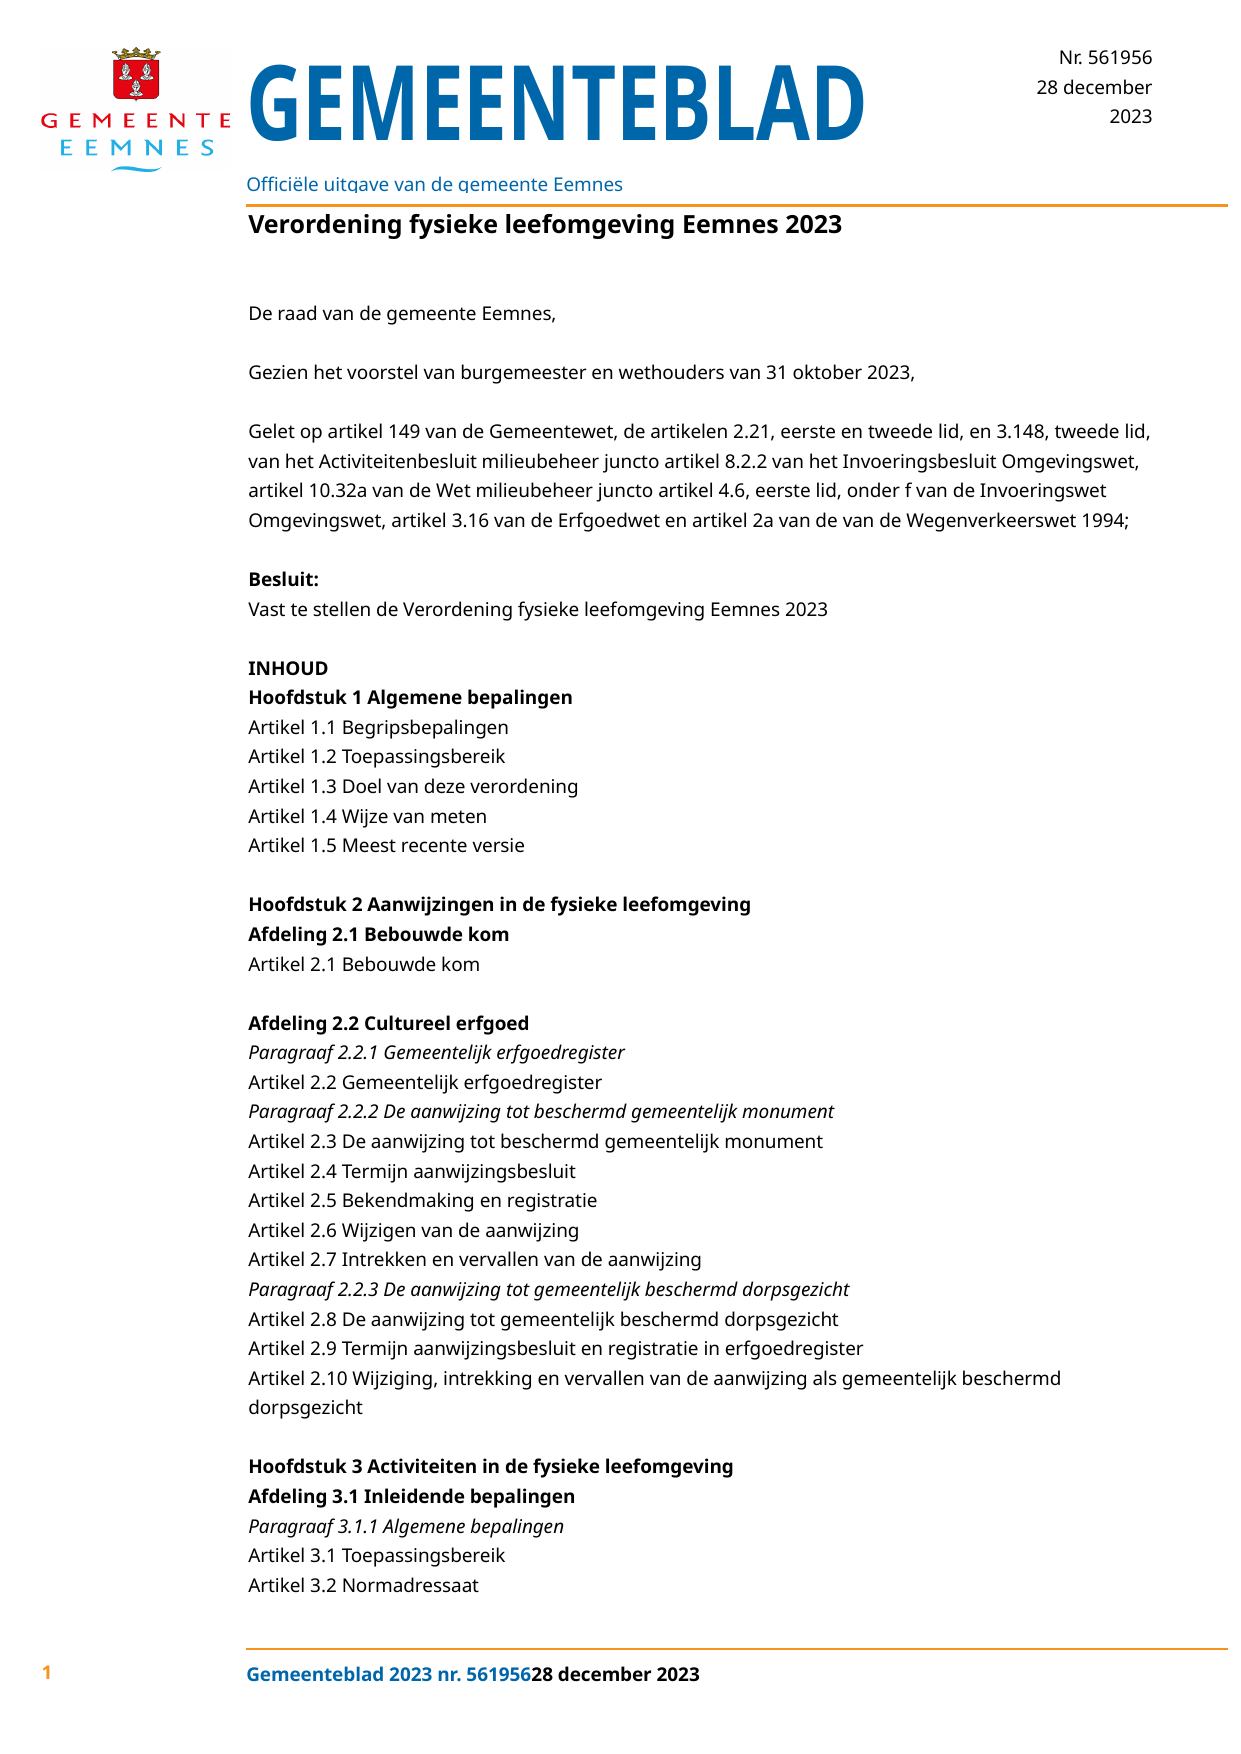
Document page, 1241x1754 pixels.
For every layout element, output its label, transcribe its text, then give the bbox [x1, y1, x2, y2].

text Afdeling 2.1 Bebouwde kom [248, 921, 1152, 947]
text Artikel 2.1 Bebouwde kom [248, 951, 1152, 976]
text Artikel 2.5 Bekendmaking en registratie [248, 1187, 1152, 1213]
picture [41, 47, 231, 172]
text Artikel 1.1 Begripsbepalingen [248, 714, 1152, 740]
text Gelet op artikel 149 van de Gemeentewet, de artikelen 2.21, eerste en tweede lid, en 3.148, tweede lid, van het Activiteitenbesluit milieubeheer juncto artikel 8.2.2 van het Invoeringsbesluit Omgevingswet, artikel 10.32a van de Wet milieubeheer juncto artikel 4.6, eerste lid, onder f van de Invoeringswet Omgevingswet, artikel 3.16 van de Erfgoedwet en artikel 2a van de van de Wegenverkeerswet 1994; [248, 418, 1152, 533]
text Artikel 1.2 Toepassingsbereik [248, 744, 1152, 769]
text Artikel 2.10 Wijziging, intrekking en vervallen van de aanwijzing als gemeentelijk beschermd dorpsgezicht [248, 1365, 1152, 1420]
text Artikel 2.8 De aanwijzing tot gemeentelijk beschermd dorpsgezicht [248, 1306, 1152, 1331]
text Artikel 3.1 Toepassingsbereik [248, 1542, 1152, 1568]
text Artikel 1.4 Wijze van meten [248, 803, 1152, 828]
text Afdeling 2.2 Cultureel erfgoed [248, 1010, 1152, 1036]
text Artikel 2.6 Wijzigen van de aanwijzing [248, 1217, 1152, 1243]
text Verordening fysieke leefomgeving Eemnes 2023 [248, 207, 1152, 241]
text Gezien het voorstel van burgemeester en wethouders van 31 oktober 2023, [248, 359, 1152, 385]
text INHOUD [248, 655, 1152, 681]
text Artikel 3.2 Normadressaat [248, 1572, 1152, 1598]
text Besluit: [248, 566, 1152, 592]
text Artikel 2.3 De aanwijzing tot beschermd gemeentelijk monument [248, 1128, 1152, 1154]
text Artikel 2.4 Termijn aanwijzingsbesluit [248, 1158, 1152, 1183]
text Artikel 1.3 Doel van deze verordening [248, 773, 1152, 799]
text Artikel 2.7 Intrekken en vervallen van de aanwijzing [248, 1247, 1152, 1272]
text Paragraaf 2.2.2 De aanwijzing tot beschermd gemeentelijk monument [248, 1099, 1152, 1124]
text Hoofdstuk 2 Aanwijzingen in de fysieke leefomgeving [248, 892, 1152, 917]
text De raad van de gemeente Eemnes, [248, 300, 1152, 326]
text Paragraaf 2.2.3 De aanwijzing tot gemeentelijk beschermd dorpsgezicht [248, 1276, 1152, 1302]
text Hoofdstuk 3 Activiteiten in de fysieke leefomgeving [248, 1454, 1152, 1479]
text Paragraaf 3.1.1 Algemene bepalingen [248, 1513, 1152, 1538]
text Paragraaf 2.2.1 Gemeentelijk erfgoedregister [248, 1039, 1152, 1065]
text Vast te stellen de Verordening fysieke leefomgeving Eemnes 2023 [248, 596, 1152, 621]
text Artikel 1.5 Meest recente versie [248, 832, 1152, 858]
text Afdeling 3.1 Inleidende bepalingen [248, 1483, 1152, 1509]
text Hoofdstuk 1 Algemene bepalingen [248, 684, 1152, 710]
text Artikel 2.9 Termijn aanwijzingsbesluit en registratie in erfgoedregister [248, 1335, 1152, 1361]
text Artikel 2.2 Gemeentelijk erfgoedregister [248, 1069, 1152, 1095]
